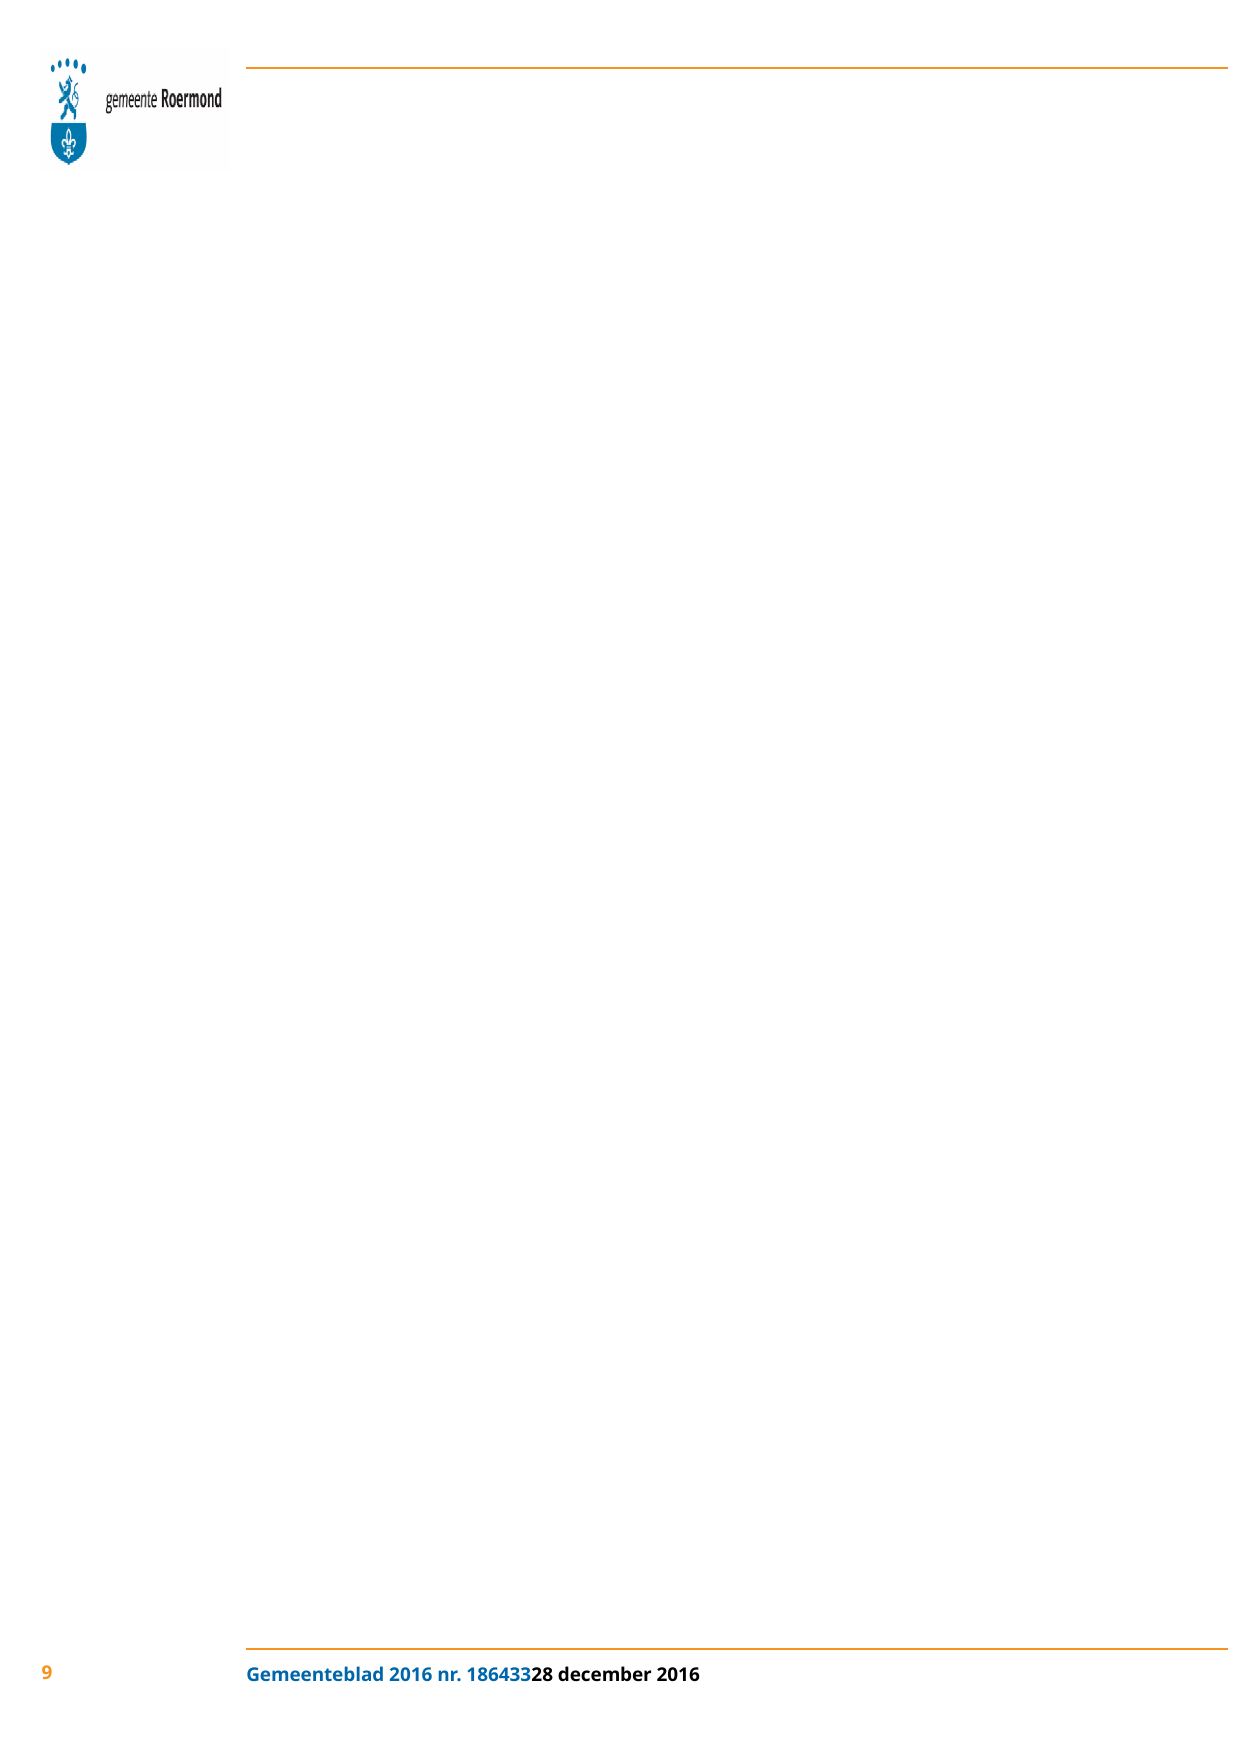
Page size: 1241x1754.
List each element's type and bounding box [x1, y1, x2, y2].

picture [41, 47, 231, 172]
